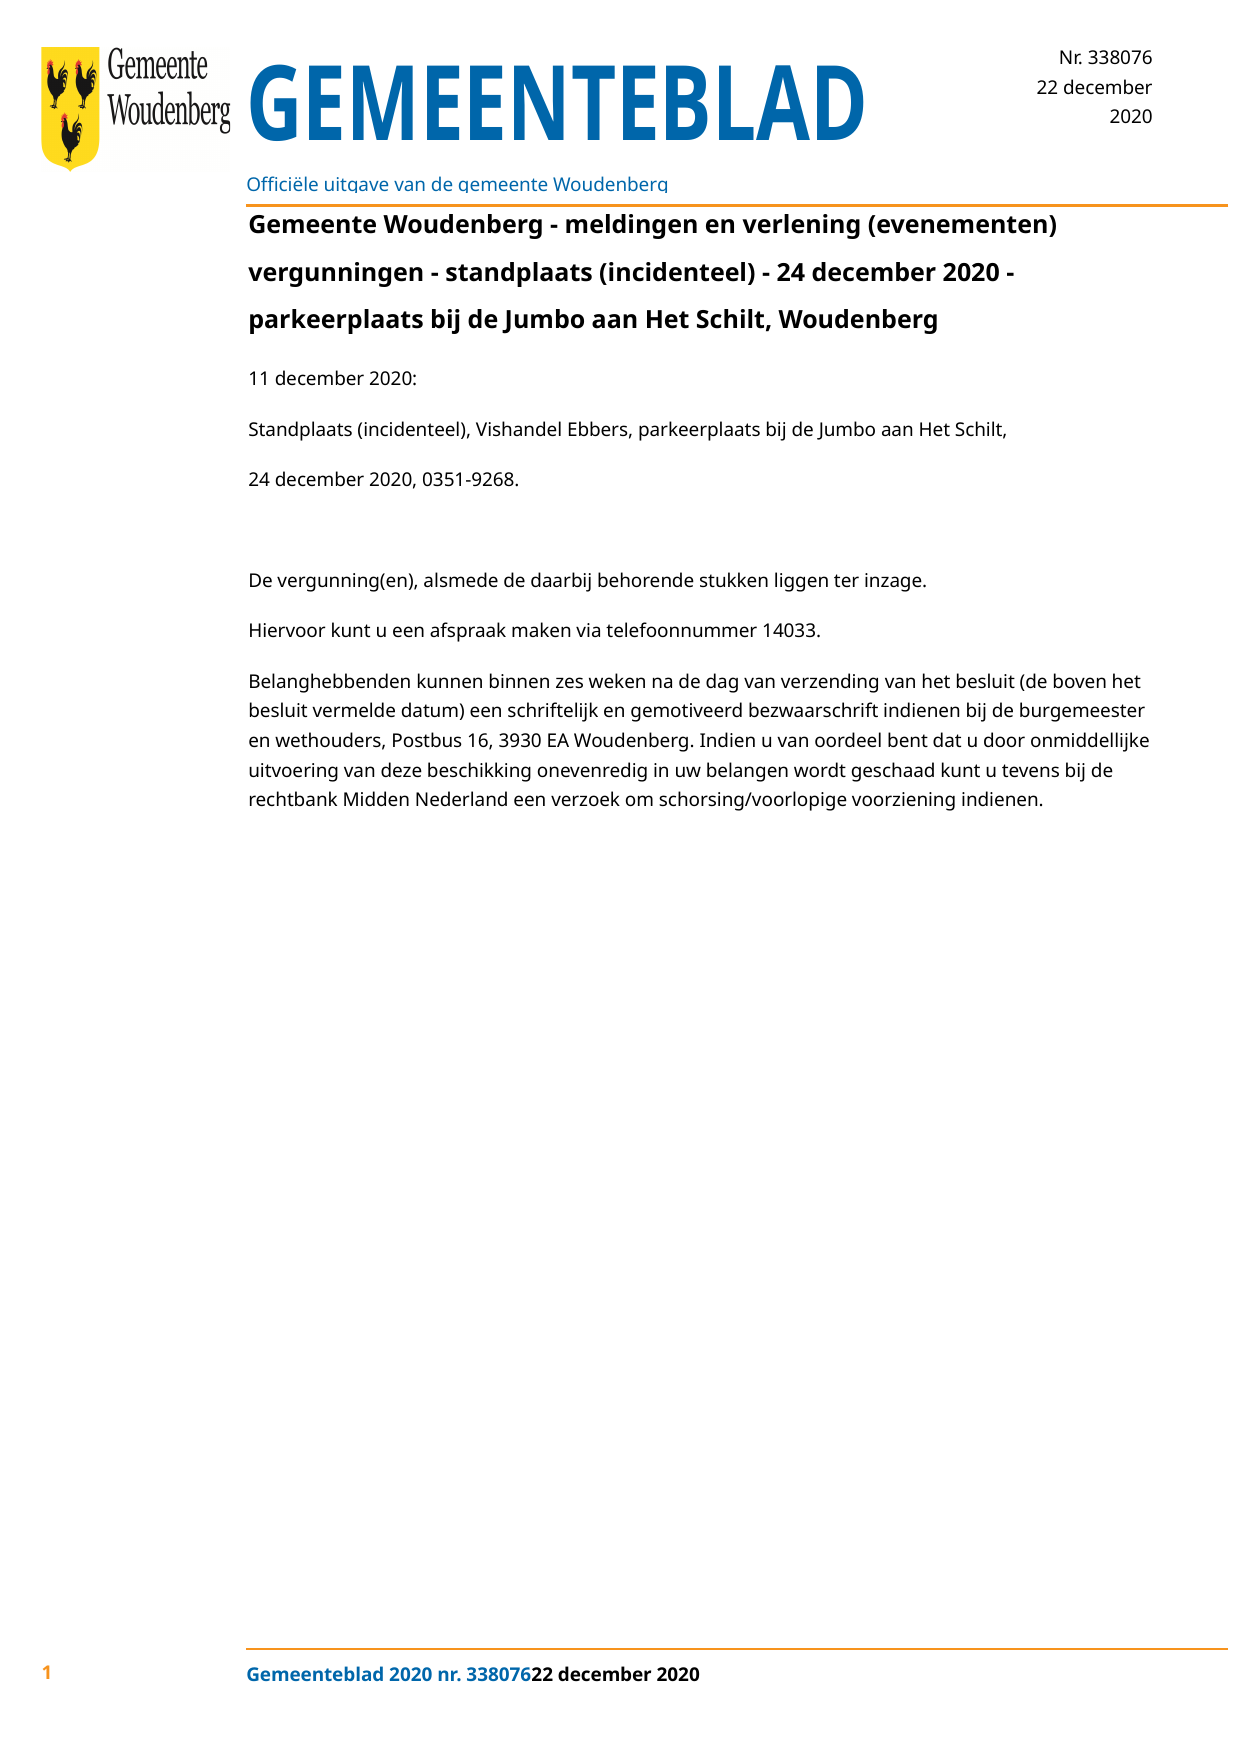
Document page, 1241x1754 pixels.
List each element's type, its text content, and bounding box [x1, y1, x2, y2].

text Hiervoor kunt u een afspraak maken via telefoonnummer 14033. [248, 618, 1152, 643]
picture [41, 47, 231, 172]
text Belanghebbenden kunnen binnen zes weken na de dag van verzending van het besluit (de boven het besluit vermelde datum) een schriftelijk en gemotiveerd bezwaarschrift indienen bij de burgemeester en wethouders, Postbus 16, 3930 EA Woudenberg. Indien u van oordeel bent dat u door onmiddellijke uitvoering van deze beschikking onevenredig in uw belangen wordt geschaad kunt u tevens bij de rechtbank Midden Nederland een verzoek om schorsing/voorlopige voorziening indienen. [248, 668, 1152, 812]
text 11 december 2020: [248, 366, 1152, 391]
text Standplaats (incidenteel), Vishandel Ebbers, parkeerplaats bij de Jumbo aan Het Schilt, [248, 416, 1152, 442]
text De vergunning(en), alsmede de daarbij behorende stukken liggen ter inzage. [248, 567, 1152, 593]
text Gemeente Woudenberg - meldingen en verlening (evenementen) vergunningen - standplaats (incidenteel) - 24 december 2020 - parkeerplaats bij de Jumbo aan Het Schilt, Woudenberg [248, 207, 1152, 336]
text 24 december 2020, 0351-9268. [248, 466, 1152, 492]
